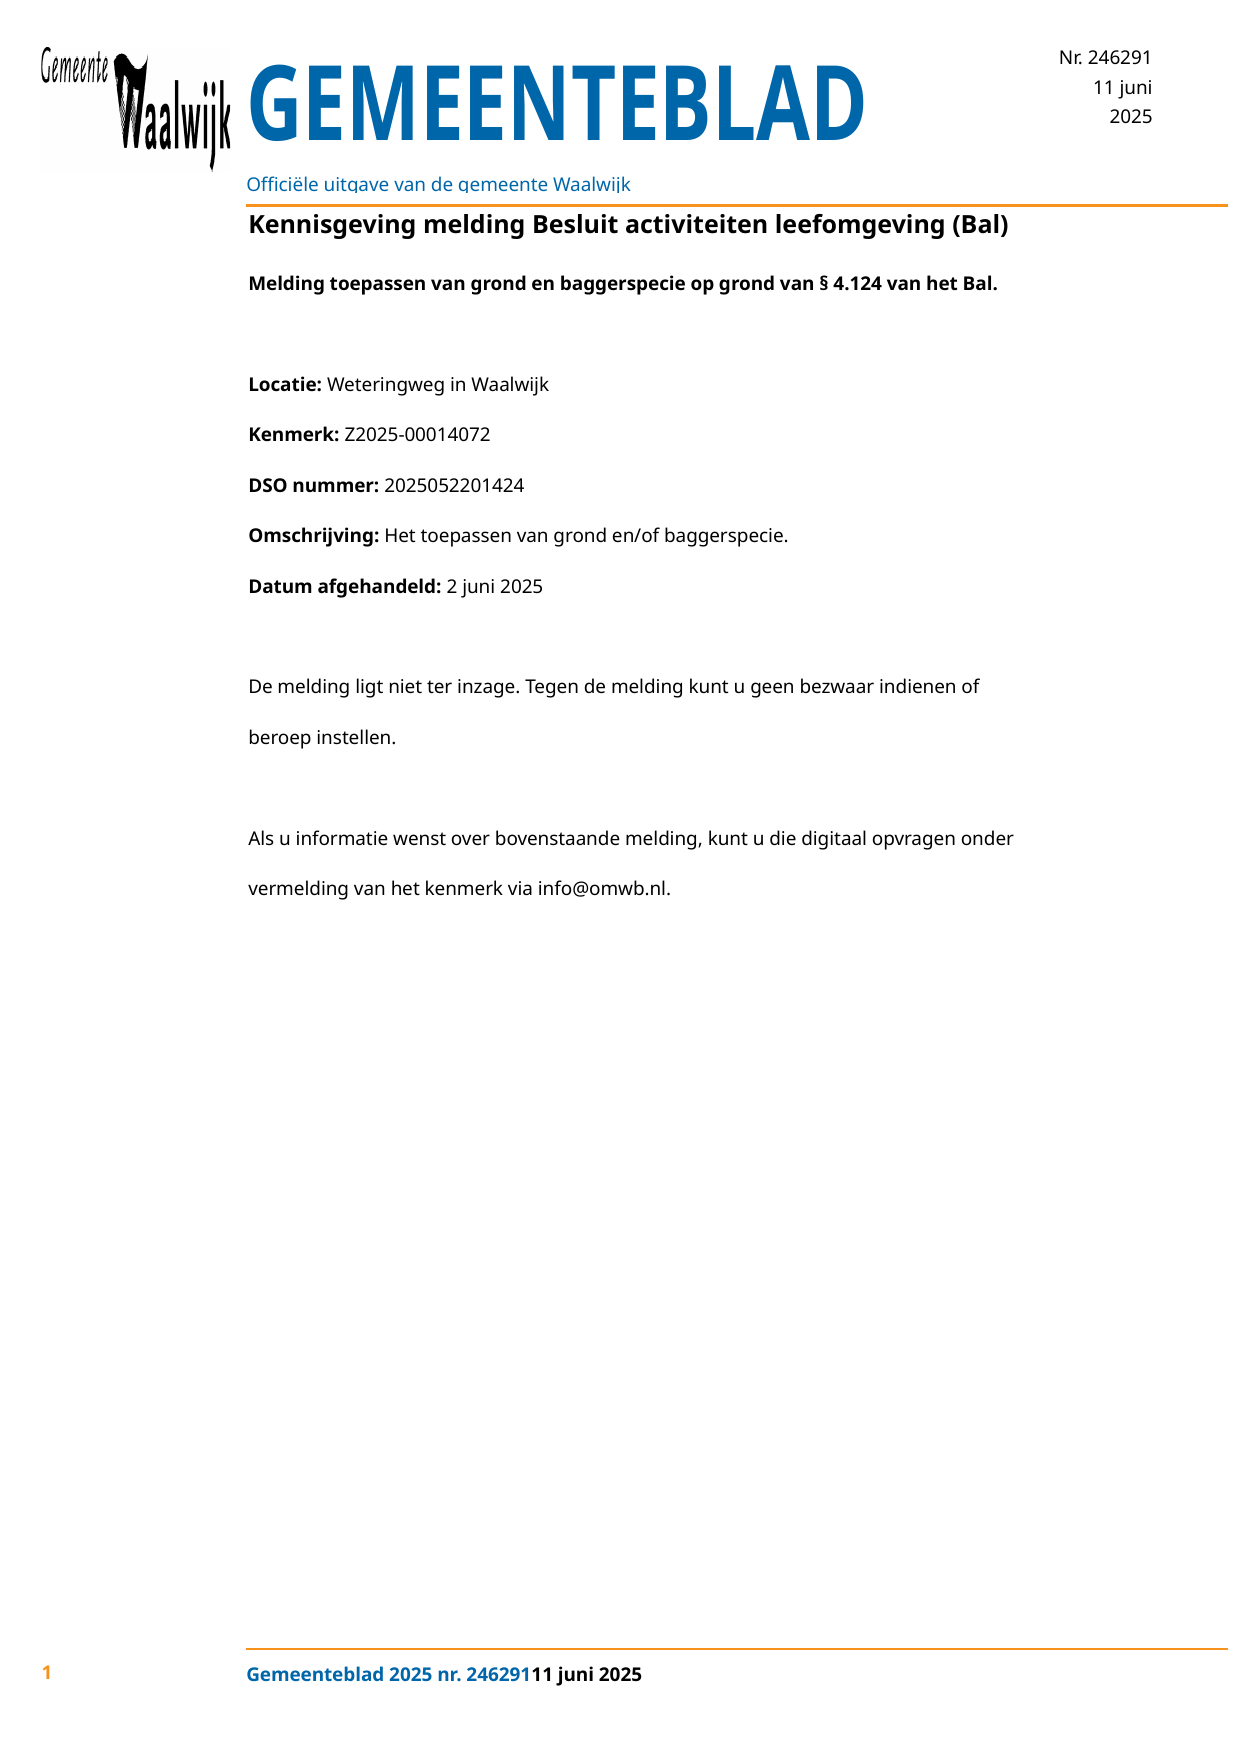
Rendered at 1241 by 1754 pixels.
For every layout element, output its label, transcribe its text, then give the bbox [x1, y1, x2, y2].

text DSO nummer: 2025052201424 [248, 472, 1152, 498]
text Locatie: Weteringweg in Waalwijk [248, 371, 1152, 397]
text Kennisgeving melding Besluit activiteiten leefomgeving (Bal) [248, 207, 1152, 241]
text Kenmerk: Z2025-00014072 [248, 422, 1152, 447]
text beroep instellen. [248, 724, 1152, 750]
text Omschrijving: Het toepassen van grond en/of baggerspecie. [248, 522, 1152, 548]
text De melding ligt niet ter inzage. Tegen de melding kunt u geen bezwaar indienen of [248, 674, 1152, 699]
text Als u informatie wenst over bovenstaande melding, kunt u die digitaal opvragen onder [248, 825, 1152, 851]
text Melding toepassen van grond en baggerspecie op grond van § 4.124 van het Bal. [248, 270, 1152, 296]
picture [41, 47, 231, 172]
text vermelding van het kenmerk via info@omwb.nl. [248, 875, 1152, 901]
text Datum afgehandeld: 2 juni 2025 [248, 573, 1152, 598]
